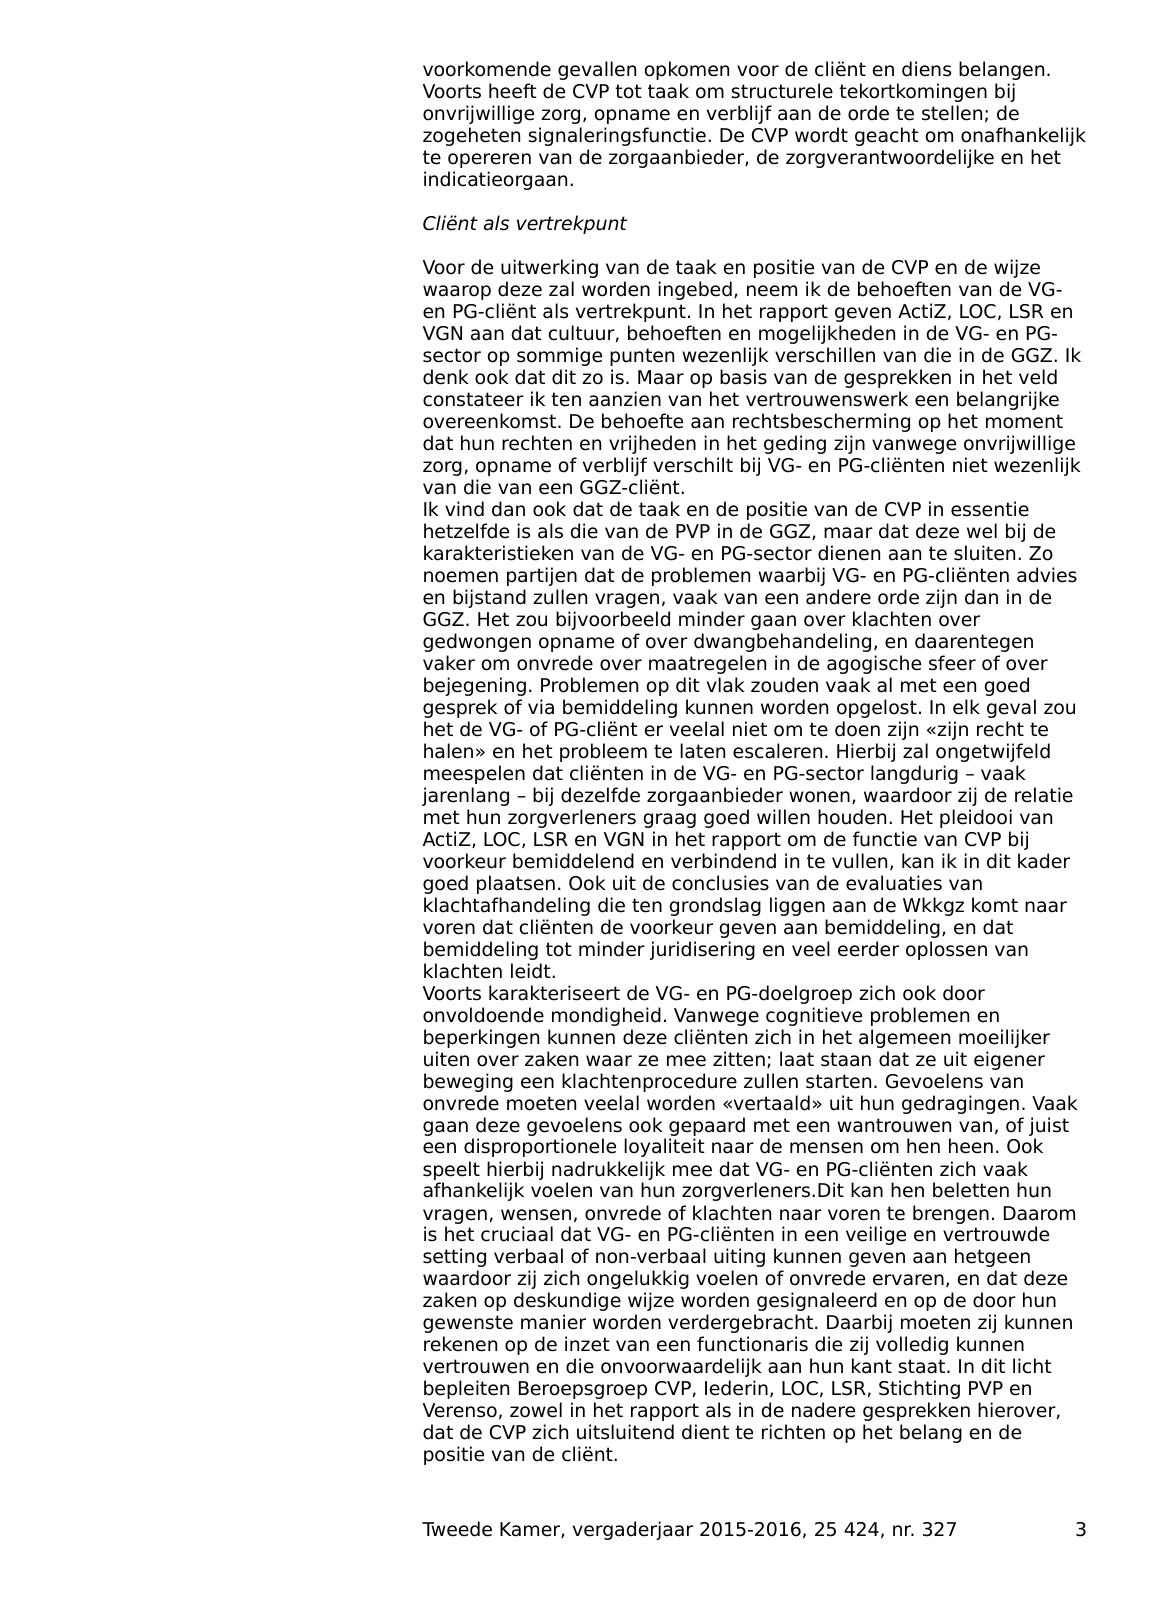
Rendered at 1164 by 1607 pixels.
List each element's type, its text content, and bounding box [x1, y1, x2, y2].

text Voor de uitwerking van de taak en positie van de CVP en de wijze waarop deze zal worden ingebed, neem ik de behoeften van de VG- en PG-cliënt als vertrekpunt. In het rapport geven ActiZ, LOC, LSR en VGN aan dat cultuur, behoeften en mogelijkheden in de VG- en PG-sector op sommige punten wezenlijk verschillen van die in de GGZ. Ik denk ook dat dit zo is. Maar op basis van de gesprekken in het veld constateer ik ten aanzien van het vertrouwenswerk een belangrijke overeenkomst. De behoefte aan rechtsbescherming op het moment dat hun rechten en vrijheden in het geding zijn vanwege onvrijwillige zorg, opname of verblijf verschilt bij VG- en PG-cliënten niet wezenlijk van die van een GGZ-cliënt. [422, 257, 1087, 499]
text voorkomende gevallen opkomen voor de cliënt en diens belangen. Voorts heeft de CVP tot taak om structurele tekortkomingen bij onvrijwillige zorg, opname en verblijf aan de orde te stellen; de zogeheten signaleringsfunctie. De CVP wordt geacht om onafhankelijk te opereren van de zorgaanbieder, de zorgverantwoordelijke en het indicatieorgaan. [422, 59, 1087, 191]
text Ik vind dan ook dat de taak en de positie van de CVP in essentie hetzelfde is als die van de PVP in de GGZ, maar dat deze wel bij de karakteristieken van de VG- en PG-sector dienen aan te sluiten. Zo noemen partijen dat de problemen waarbij VG- en PG-cliënten advies en bijstand zullen vragen, vaak van een andere orde zijn dan in de GGZ. Het zou bijvoorbeeld minder gaan over klachten over gedwongen opname of over dwangbehandeling, en daarentegen vaker om onvrede over maatregelen in de agogische sfeer of over bejegening. Problemen op dit vlak zouden vaak al met een goed gesprek of via bemiddeling kunnen worden opgelost. In elk geval zou het de VG- of PG-cliënt er veelal niet om te doen zijn «zijn recht te halen» en het probleem te laten escaleren. Hierbij zal ongetwijfeld meespelen dat cliënten in de VG- en PG-sector langdurig – vaak jarenlang – bij dezelfde zorgaanbieder wonen, waardoor zij de relatie met hun zorgverleners graag goed willen houden. Het pleidooi van ActiZ, LOC, LSR en VGN in het rapport om de functie van CVP bij voorkeur bemiddelend en verbindend in te vullen, kan ik in dit kader goed plaatsen. Ook uit de conclusies van de evaluaties van klachtafhandeling die ten grondslag liggen aan de Wkkgz komt naar voren dat cliënten de voorkeur geven aan bemiddeling, en dat bemiddeling tot minder juridisering en veel eerder oplossen van klachten leidt. [422, 499, 1087, 983]
text Voorts karakteriseert de VG- en PG-doelgroep zich ook door onvoldoende mondigheid. Vanwege cognitieve problemen en beperkingen kunnen deze cliënten zich in het algemeen moeilijker uiten over zaken waar ze mee zitten; laat staan dat ze uit eigener beweging een klachtenprocedure zullen starten. Gevoelens van onvrede moeten veelal worden «vertaald» uit hun gedragingen. Vaak gaan deze gevoelens ook gepaard met een wantrouwen van, of juist een disproportionele loyaliteit naar de mensen om hen heen. Ook speelt hierbij nadrukkelijk mee dat VG- en PG-cliënten zich vaak afhankelijk voelen van hun zorgverleners.Dit kan hen beletten hun vragen, wensen, onvrede of klachten naar voren te brengen. Daarom is het cruciaal dat VG- en PG-cliënten in een veilige en vertrouwde setting verbaal of non-verbaal uiting kunnen geven aan hetgeen waardoor zij zich ongelukkig voelen of onvrede ervaren, en dat deze zaken op deskundige wijze worden gesignaleerd en op de door hun gewenste manier worden verdergebracht. Daarbij moeten zij kunnen rekenen op de inzet van een functionaris die zij volledig kunnen vertrouwen en die onvoorwaardelijk aan hun kant staat. In dit licht bepleiten Beroepsgroep CVP, Iederin, LOC, LSR, Stichting PVP en Verenso, zowel in het rapport als in de nadere gesprekken hierover, dat de CVP zich uitsluitend dient te richten op het belang en de positie van de cliënt. [422, 983, 1087, 1466]
subtitle Cliënt als vertrekpunt [422, 213, 1087, 235]
